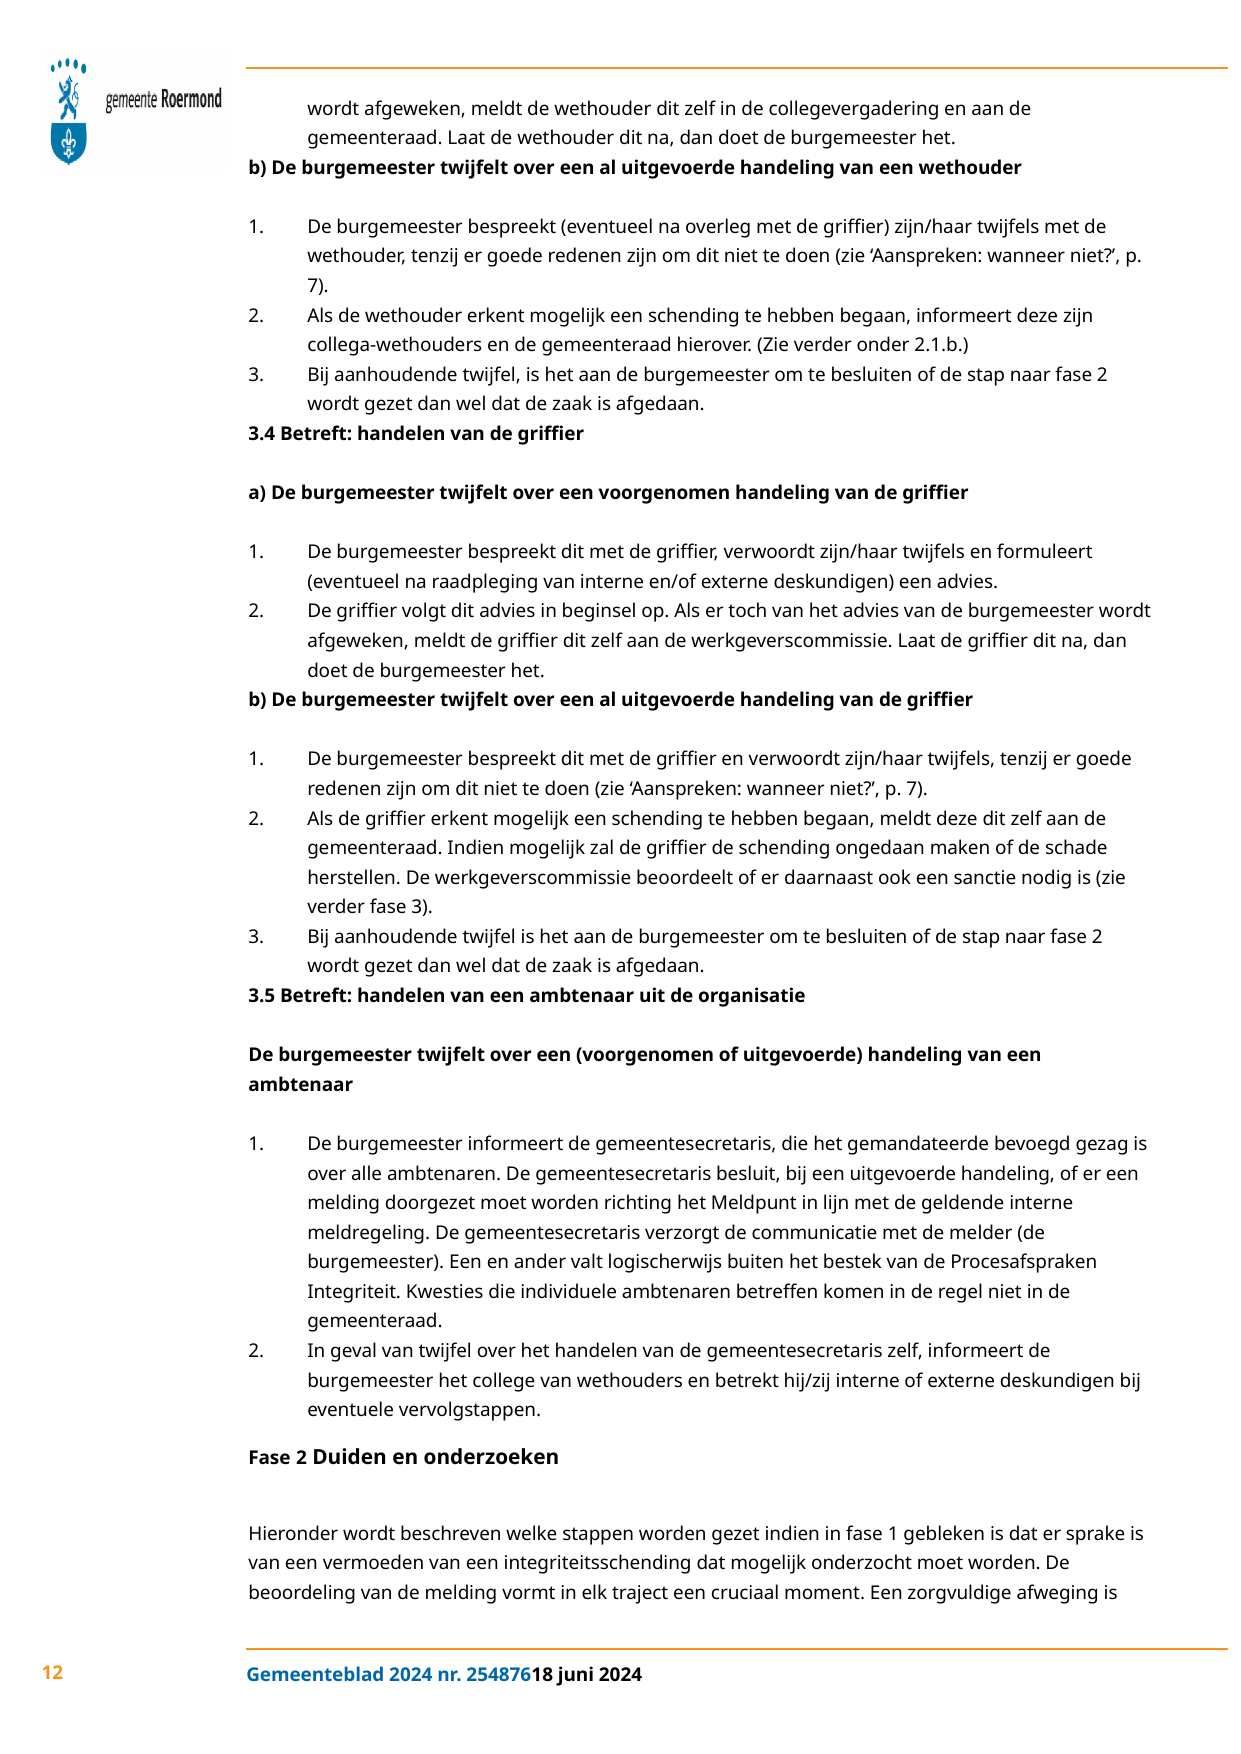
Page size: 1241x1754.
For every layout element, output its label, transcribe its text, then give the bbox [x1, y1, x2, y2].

list Als de wethouder erkent mogelijk een schending te hebben begaan, informeert deze zijn collega-wethouders en de gemeenteraad hierover. (Zie verder onder 2.1.b.) [248, 302, 1152, 357]
text b) De burgemeester twijfelt over een al uitgevoerde handeling van de griffier [248, 686, 1152, 712]
list De burgemeester bespreekt dit met de griffier, verwoordt zijn/haar twijfels en formuleert (eventueel na raadpleging van interne en/of externe deskundigen) een advies. [248, 538, 1152, 594]
list De burgemeester informeert de gemeentesecretaris, die het gemandateerde bevoegd gezag is over alle ambtenaren. De gemeentesecretaris besluit, bij een uitgevoerde handeling, of er een melding doorgezet moet worden richting het Meldpunt in lijn met de geldende interne meldregeling. De gemeentesecretaris verzorgt de communicatie met de melder (de burgemeester). Een en ander valt logischerwijs buiten het bestek van de Procesafspraken Integriteit. Kwesties die individuele ambtenaren betreffen komen in de regel niet in de gemeenteraad. [248, 1130, 1152, 1333]
text Hieronder wordt beschreven welke stappen worden gezet indien in fase 1 gebleken is dat er sprake is van een vermoeden van een integriteitsschending dat mogelijk onderzocht moet worden. De beoordeling van de melding vormt in elk traject een cruciaal moment. Een zorgvuldige afweging is [248, 1520, 1152, 1605]
list De griffier volgt dit advies in beginsel op. Als er toch van het advies van de burgemeester wordt afgeweken, meldt de griffier dit zelf aan de werkgeverscommissie. Laat de griffier dit na, dan doet de burgemeester het. [248, 598, 1152, 683]
text 3.4 Betreft: handelen van de griffier [248, 420, 1152, 446]
list De burgemeester bespreekt (eventueel na overleg met de griffier) zijn/haar twijfels met de wethouder, tenzij er goede redenen zijn om dit niet te doen (zie ‘Aanspreken: wanneer niet?’, p. 7). [248, 213, 1152, 298]
list Bij aanhoudende twijfel, is het aan de burgemeester om te besluiten of de stap naar fase 2 wordt gezet dan wel dat de zaak is afgedaan. [248, 361, 1152, 416]
text Fase 2 Duiden en onderzoeken [248, 1442, 1152, 1471]
list De burgemeester bespreekt dit met de griffier en verwoordt zijn/haar twijfels, tenzij er goede redenen zijn om dit niet te doen (zie ‘Aanspreken: wanneer niet?’, p. 7). [248, 746, 1152, 801]
list Bij aanhoudende twijfel is het aan de burgemeester om te besluiten of de stap naar fase 2 wordt gezet dan wel dat de zaak is afgedaan. [248, 923, 1152, 978]
text b) De burgemeester twijfelt over een al uitgevoerde handeling van een wethouder [248, 154, 1152, 180]
text De burgemeester twijfelt over een (voorgenomen of uitgevoerde) handeling van een ambtenaar [248, 1041, 1152, 1097]
list In geval van twijfel over het handelen van de gemeentesecretaris zelf, informeert de burgemeester het college van wethouders en betrekt hij/zij interne of externe deskundigen bij eventuele vervolgstappen. [248, 1337, 1152, 1422]
text a) De burgemeester twijfelt over een voorgenomen handeling van de griffier [248, 479, 1152, 505]
text 3.5 Betreft: handelen van een ambtenaar uit de organisatie [248, 982, 1152, 1008]
picture [41, 47, 231, 172]
list wordt afgeweken, meldt de wethouder dit zelf in de collegevergadering en aan de gemeenteraad. Laat de wethouder dit na, dan doet de burgemeester het. [248, 95, 1152, 150]
list Als de griffier erkent mogelijk een schending te hebben begaan, meldt deze dit zelf aan de gemeenteraad. Indien mogelijk zal de griffier de schending ongedaan maken of de schade herstellen. De werkgeverscommissie beoordeelt of er daarnaast ook een sanctie nodig is (zie verder fase 3). [248, 805, 1152, 919]
